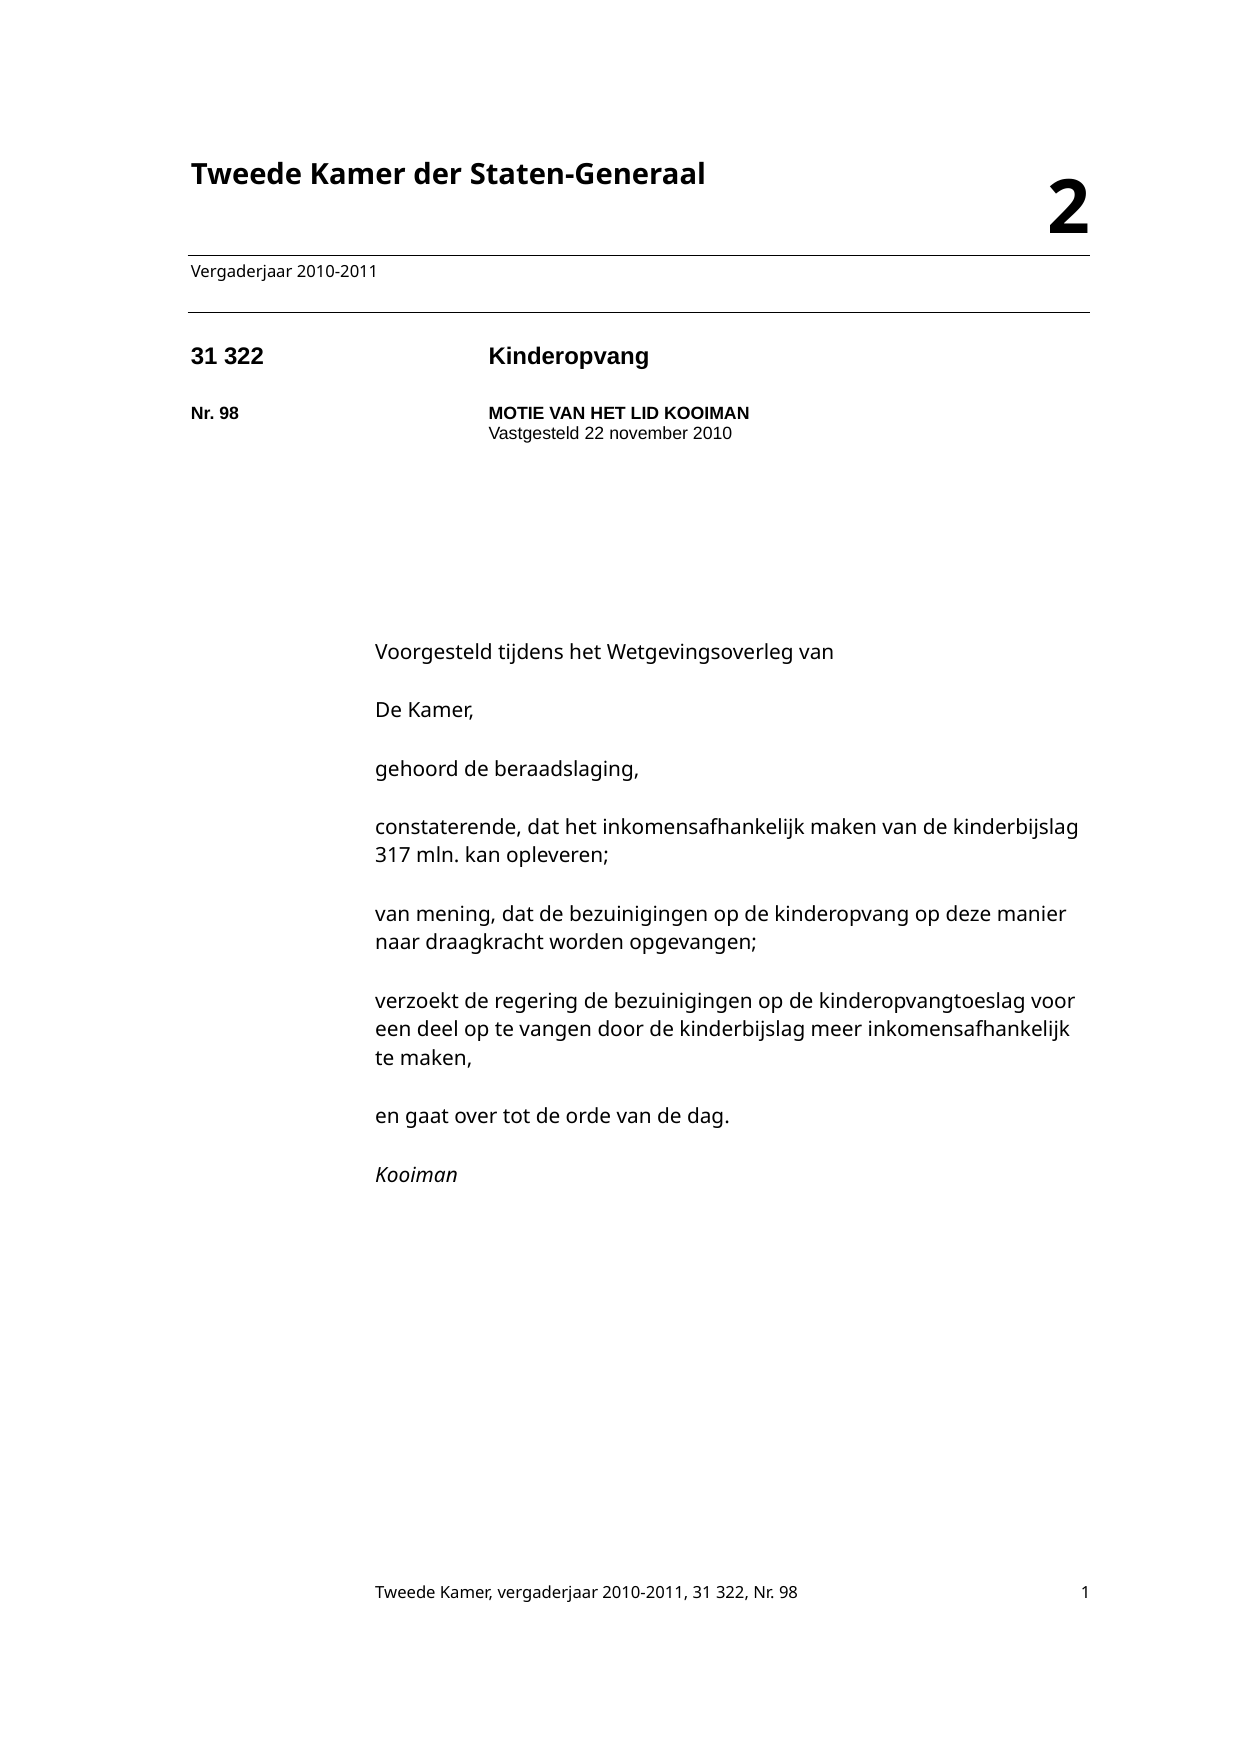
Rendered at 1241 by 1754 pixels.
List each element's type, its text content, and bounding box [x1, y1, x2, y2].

table_cell 31 322 [188, 339, 485, 399]
text van mening, dat de bezuinigingen op de kinderopvang op deze manier naar draagkracht worden opgevangen; [375, 899, 1090, 956]
text constaterende, dat het inkomensafhankelijk maken van de kinderbijslag 317 mln. kan opleveren; [375, 812, 1090, 869]
text De Kamer, [375, 695, 1090, 724]
text en gaat over tot de orde van de dag. [375, 1101, 1090, 1130]
text Kooiman [375, 1160, 1090, 1188]
table_cell [485, 256, 1090, 312]
table_cell [188, 313, 485, 339]
table_cell Nr. 98 [188, 399, 485, 518]
text verzoekt de regering de bezuinigingen op de kinderopvangtoeslag voor een deel op te vangen door de kinderbijslag meer inkomensafhankelijk te maken, [375, 986, 1090, 1071]
table_cell Vergaderjaar 2010-2011 [188, 256, 485, 312]
table_header Tweede Kamer der Staten-Generaal [188, 150, 909, 255]
table_cell MOTIE VAN HET LID KOOIMAN Vastgesteld 22 november 2010 [485, 399, 1090, 518]
text gehoord de beraadslaging, [375, 754, 1090, 782]
text Voorgesteld tijdens het Wetgevingsoverleg van [375, 637, 1090, 665]
table_cell [485, 313, 1090, 339]
table_cell Kinderopvang [485, 339, 1090, 399]
table_header 2 [910, 150, 1090, 255]
